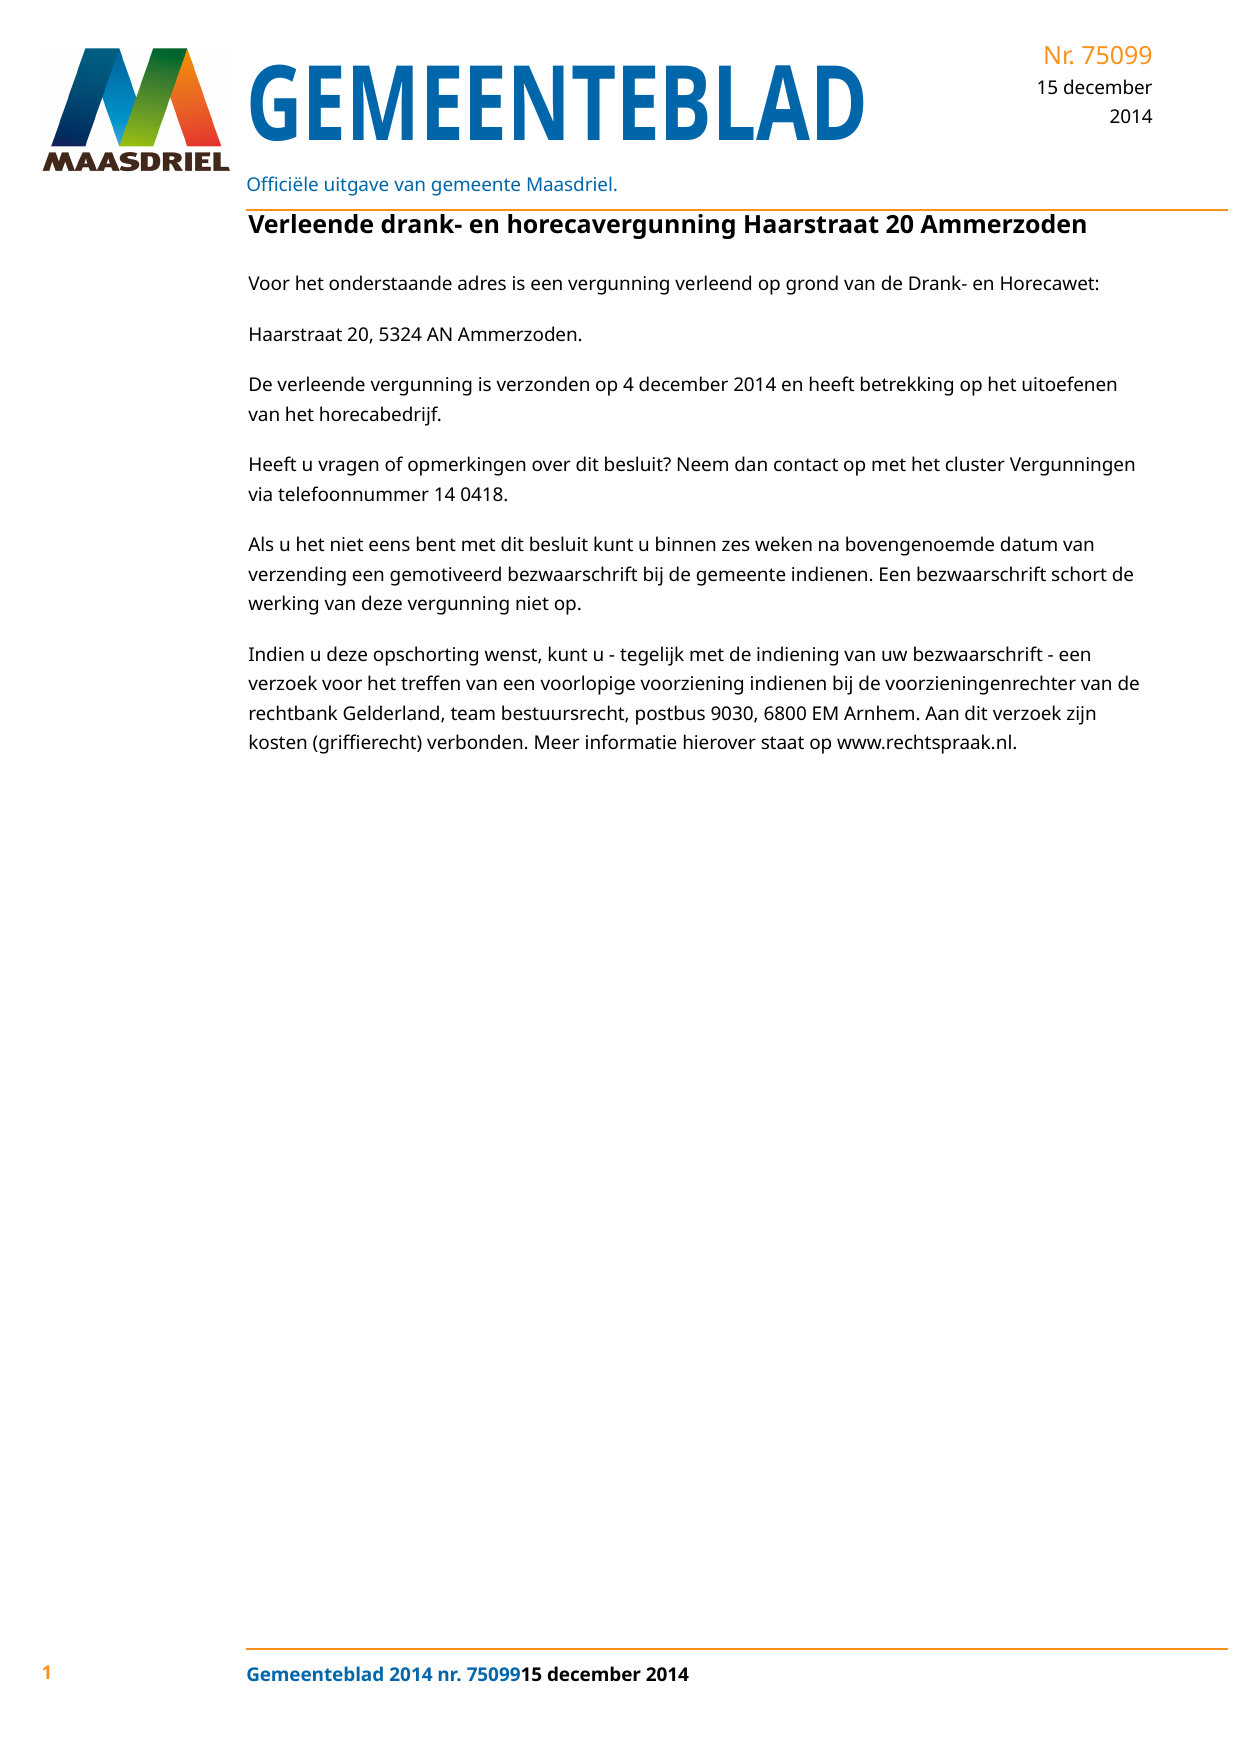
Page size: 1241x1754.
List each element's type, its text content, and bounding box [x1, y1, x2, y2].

text De verleende vergunning is verzonden op 4 december 2014 en heeft betrekking op het uitoefenen van het horecabedrijf. [248, 371, 1152, 426]
text Indien u deze opschorting wenst, kunt u - tegelijk met de indiening van uw bezwaarschrift - een verzoek voor het treffen van een voorlopige voorziening indienen bij de voorzieningenrechter van de rechtbank Gelderland, team bestuursrecht, postbus 9030, 6800 EM Arnhem. Aan dit verzoek zijn kosten (griffierecht) verbonden. Meer informatie hierover staat op www.rechtspraak.nl. [248, 641, 1152, 755]
text Haarstraat 20, 5324 AN Ammerzoden. [248, 321, 1152, 346]
text Voor het onderstaande adres is een vergunning verleend op grond van de Drank- en Horecawet: [248, 270, 1152, 296]
text Heeft u vragen of opmerkingen over dit besluit? Neem dan contact op met het cluster Vergunningen via telefoonnummer 14 0418. [248, 451, 1152, 506]
text Verleende drank- en horecavergunning Haarstraat 20 Ammerzoden [248, 211, 1152, 241]
picture [41, 47, 231, 172]
text Als u het niet eens bent met dit besluit kunt u binnen zes weken na bovengenoemde datum van verzending een gemotiveerd bezwaarschrift bij de gemeente indienen. Een bezwaarschrift schort de werking van deze vergunning niet op. [248, 531, 1152, 616]
